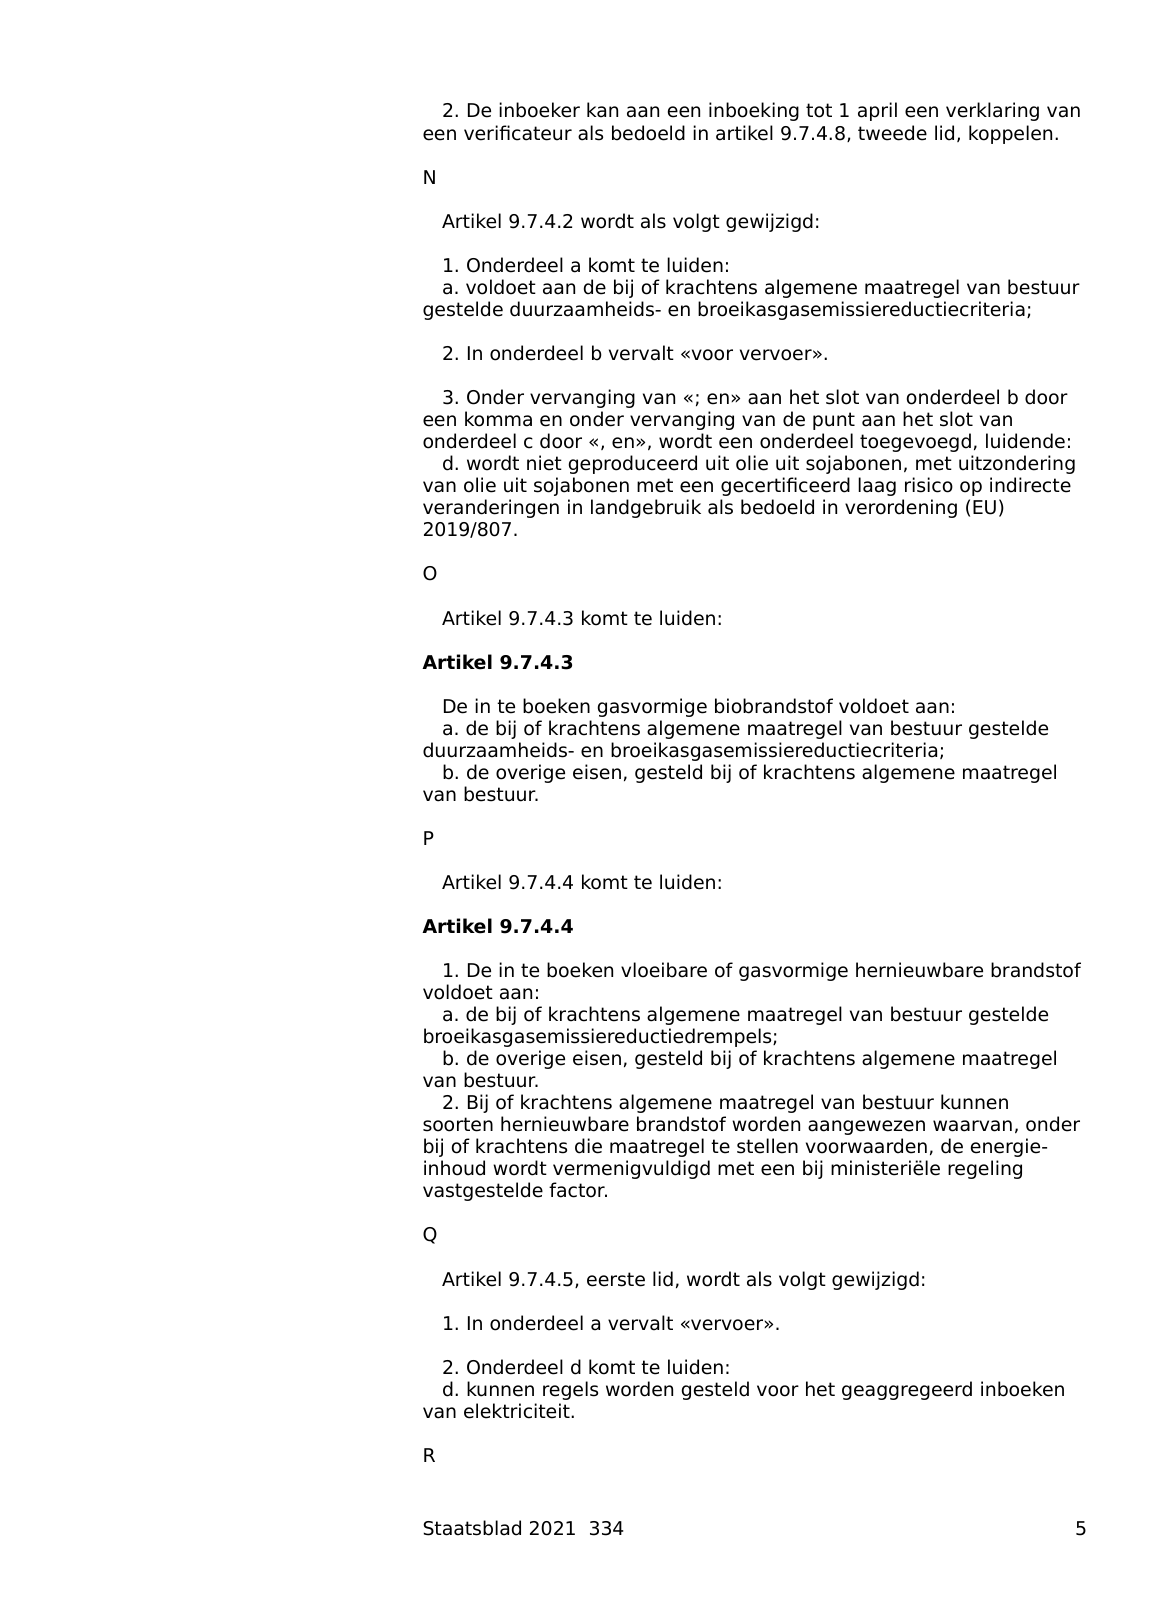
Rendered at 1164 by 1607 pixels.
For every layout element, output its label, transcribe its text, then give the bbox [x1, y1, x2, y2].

text 2. De inboeker kan aan een inboeking tot 1 april een verklaring van een verificateur als bedoeld in artikel 9.7.4.8, tweede lid, koppelen. [422, 100, 1087, 144]
text 1. In onderdeel a vervalt «vervoer». [422, 1313, 1087, 1334]
text d. kunnen regels worden gesteld voor het geaggregeerd inboeken van elektriciteit. [422, 1379, 1087, 1423]
text R [422, 1445, 1087, 1467]
text O [422, 563, 1087, 585]
text b. de overige eisen, gesteld bij of krachtens algemene maatregel van bestuur. [422, 762, 1087, 806]
text Artikel 9.7.4.3 komt te luiden: [422, 607, 1087, 629]
text 2. Onderdeel d komt te luiden: [422, 1357, 1087, 1379]
text 3. Onder vervanging van «; en» aan het slot van onderdeel b door een komma en onder vervanging van de punt aan het slot van onderdeel c door «, en», wordt een onderdeel toegevoegd, luidende: [422, 387, 1087, 453]
text 1. Onderdeel a komt te luiden: [422, 255, 1087, 277]
text Q [422, 1224, 1087, 1246]
text b. de overige eisen, gesteld bij of krachtens algemene maatregel van bestuur. [422, 1048, 1087, 1092]
text De in te boeken gasvormige biobrandstof voldoet aan: [422, 696, 1087, 718]
text 2. Bij of krachtens algemene maatregel van bestuur kunnen soorten hernieuwbare brandstof worden aangewezen waarvan, onder bij of krachtens die maatregel te stellen voorwaarden, de energie-inhoud wordt vermenigvuldigd met een bij ministeriële regeling vastgestelde factor. [422, 1092, 1087, 1202]
text P [422, 828, 1087, 850]
text a. voldoet aan de bij of krachtens algemene maatregel van bestuur gestelde duurzaamheids- en broeikasgasemissiereductiecriteria; [422, 277, 1087, 321]
text Artikel 9.7.4.4 komt te luiden: [422, 872, 1087, 894]
text Artikel 9.7.4.5, eerste lid, wordt als volgt gewijzigd: [422, 1268, 1087, 1290]
text Artikel 9.7.4.2 wordt als volgt gewijzigd: [422, 211, 1087, 233]
text a. de bij of krachtens algemene maatregel van bestuur gestelde duurzaamheids- en broeikasgasemissiereductiecriteria; [422, 718, 1087, 762]
subtitle Artikel 9.7.4.4 [422, 916, 1087, 938]
text d. wordt niet geproduceerd uit olie uit sojabonen, met uitzondering van olie uit sojabonen met een gecertificeerd laag risico op indirecte veranderingen in landgebruik als bedoeld in verordening (EU) 2019/807. [422, 453, 1087, 541]
text a. de bij of krachtens algemene maatregel van bestuur gestelde broeikasgasemissiereductiedrempels; [422, 1004, 1087, 1048]
text 2. In onderdeel b vervalt «voor vervoer». [422, 343, 1087, 365]
text N [422, 167, 1087, 188]
text 1. De in te boeken vloeibare of gasvormige hernieuwbare brandstof voldoet aan: [422, 960, 1087, 1004]
subtitle Artikel 9.7.4.3 [422, 652, 1087, 673]
